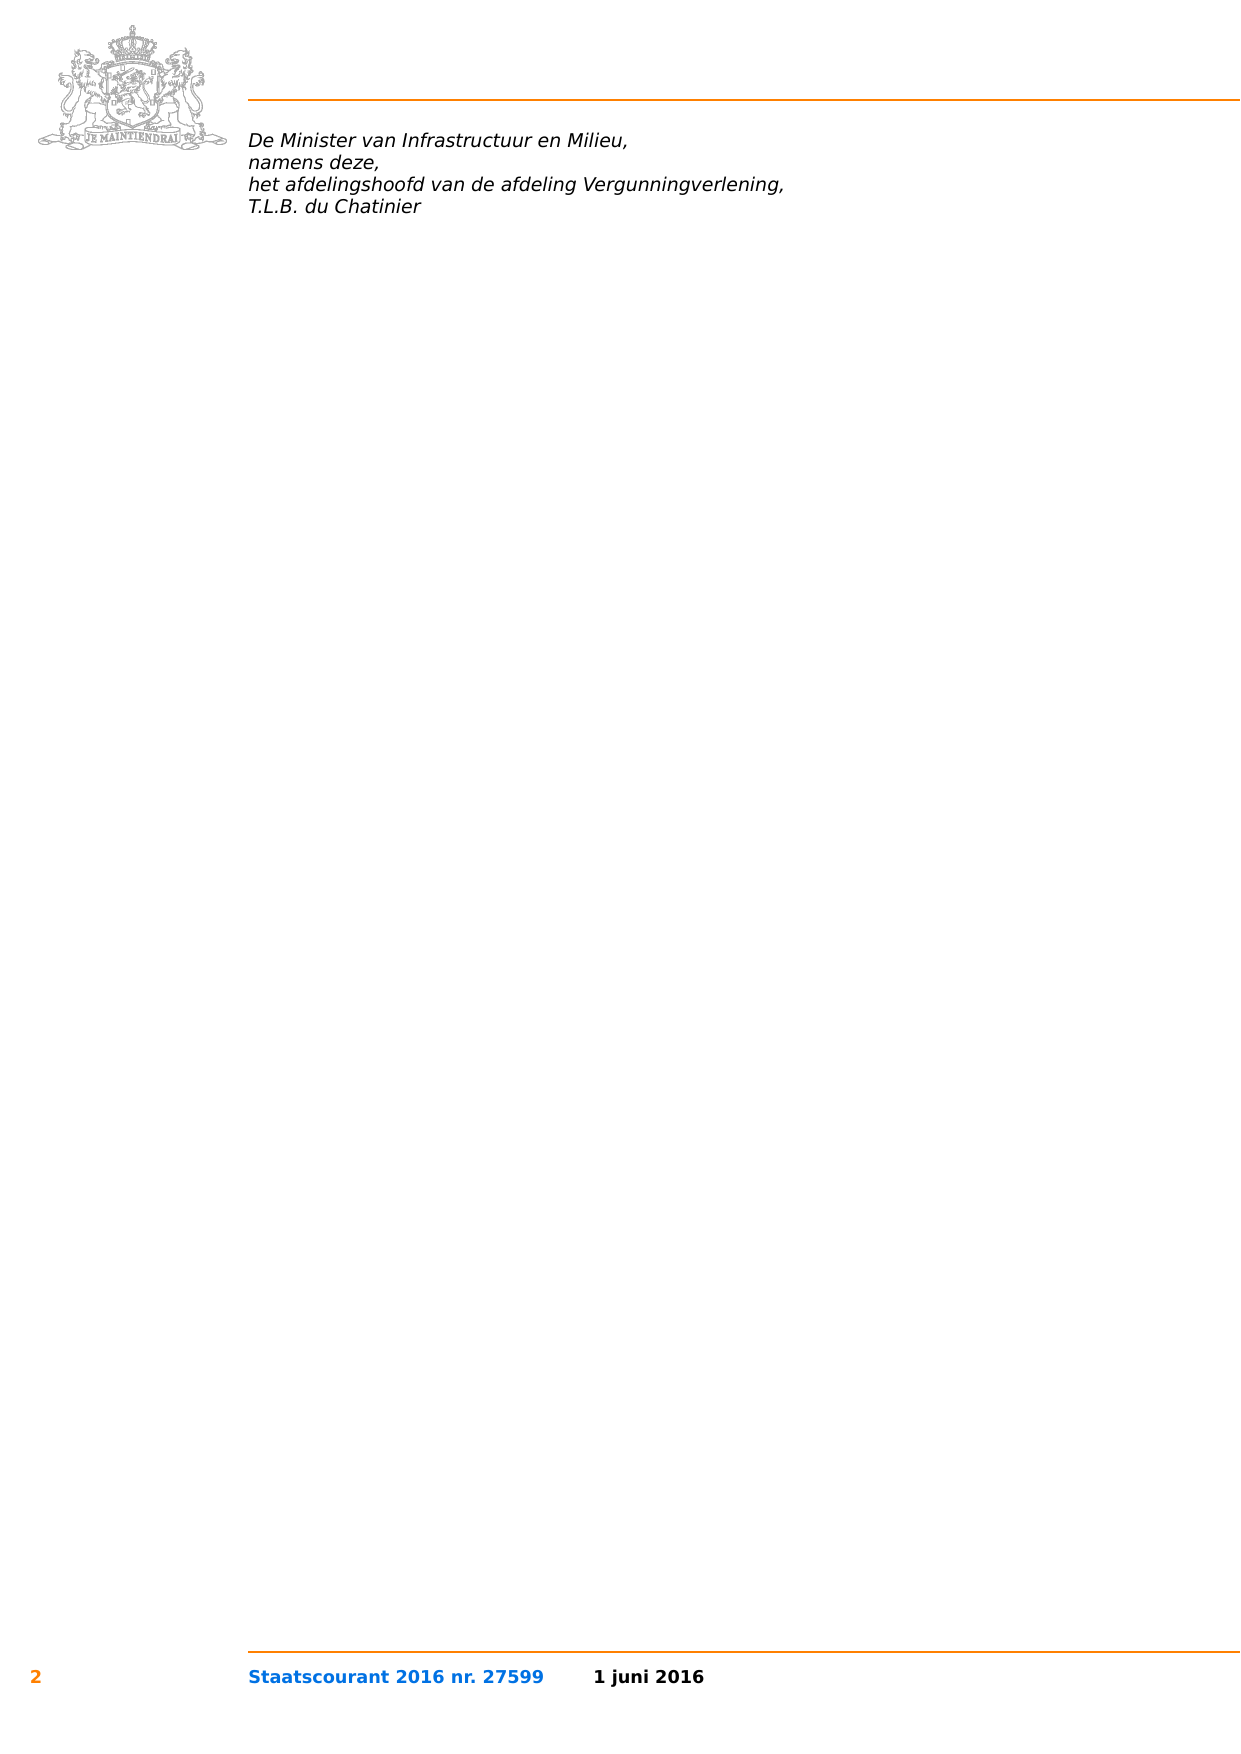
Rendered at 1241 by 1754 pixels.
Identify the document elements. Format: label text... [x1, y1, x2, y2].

text De Minister van Infrastructuur en Milieu, namens deze, het afdelingshoofd van de afdeling Vergunningverlening, T.L.B. du Chatinier [248, 130, 1163, 218]
picture [38, 25, 227, 150]
